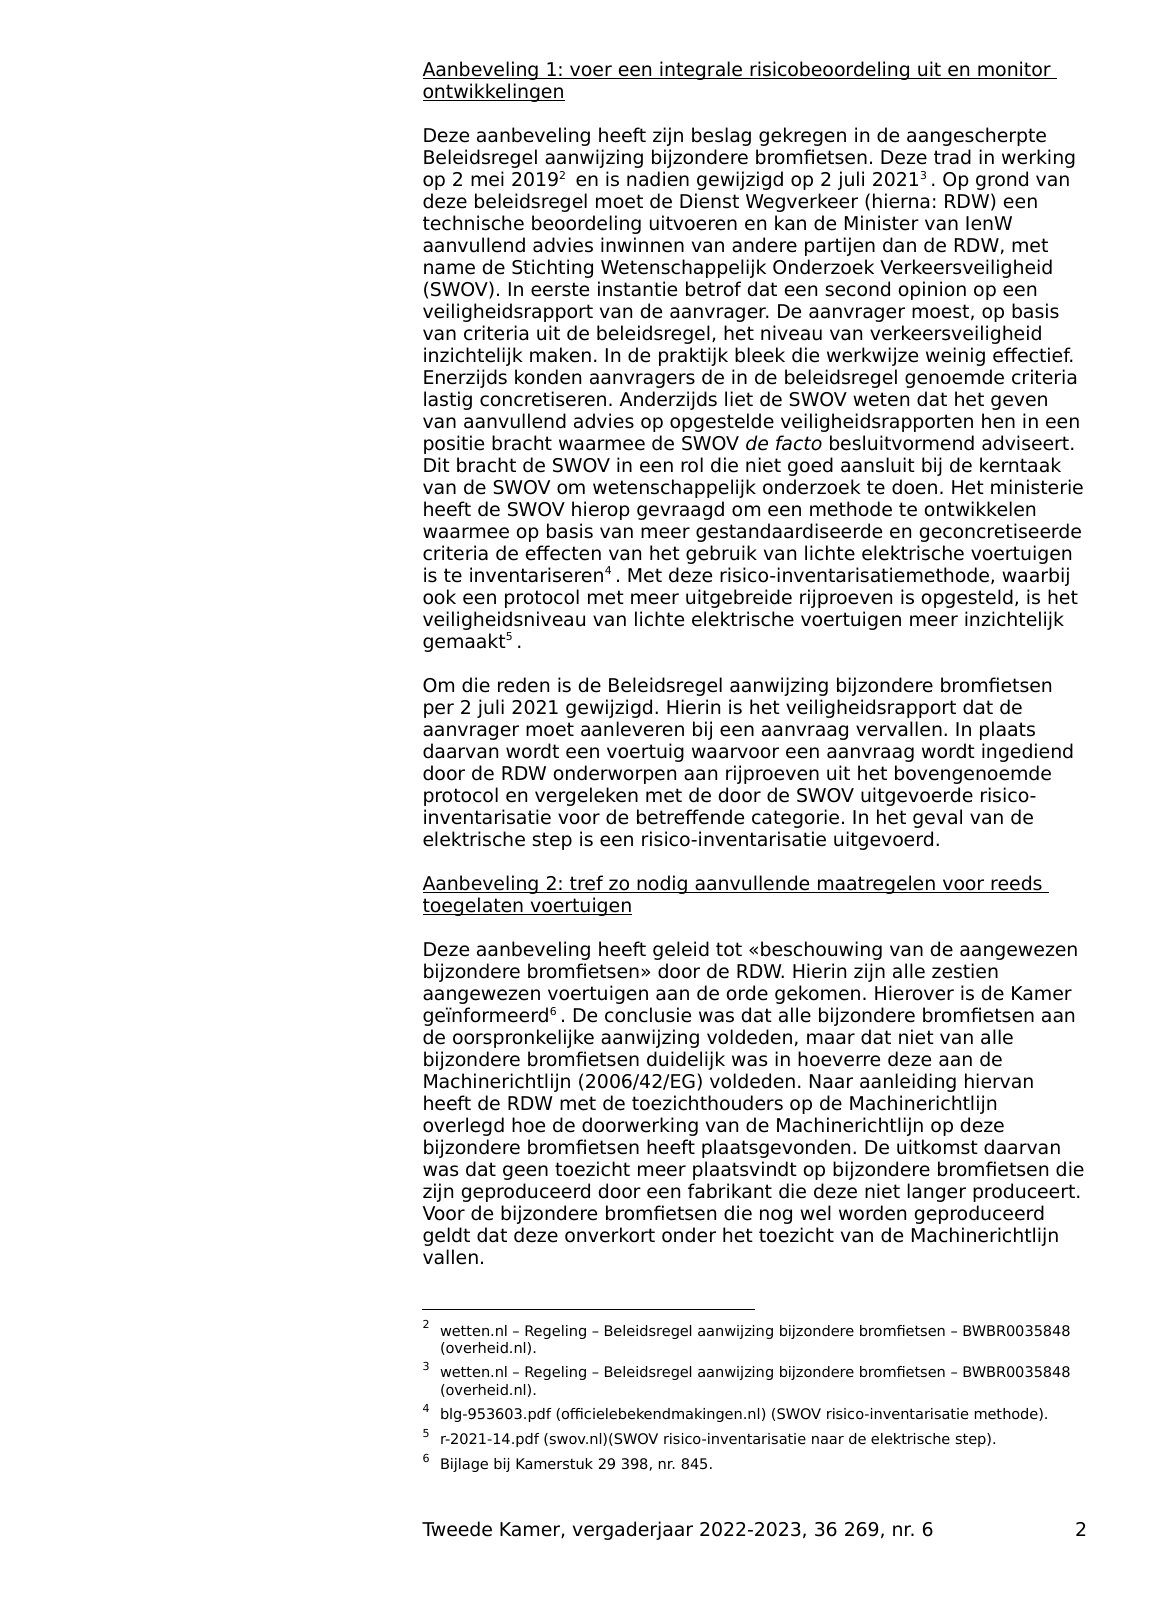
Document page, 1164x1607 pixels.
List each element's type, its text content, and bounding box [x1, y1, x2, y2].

text Bijlage bij Kamerstuk 29 398, nr. 845. [422, 1452, 1087, 1474]
text wetten.nl – Regeling – Beleidsregel aanwijzing bijzondere bromfietsen – BWBR0035848 (overheid.nl). [422, 1318, 1087, 1357]
subtitle Aanbeveling 2: tref zo nodig aanvullende maatregelen voor reeds toegelaten voertuigen [422, 873, 1087, 917]
text r-2021-14.pdf (swov.nl)(SWOV risico-inventarisatie naar de elektrische step). [422, 1427, 1087, 1449]
text Deze aanbeveling heeft geleid tot «beschouwing van de aangewezen bijzondere bromfietsen» door de RDW. Hierin zijn alle zestien aangewezen voertuigen aan de orde gekomen. Hierover is de Kamer geïnformeerd. De conclusie was dat alle bijzondere bromfietsen aan de oorspronkelijke aanwijzing voldeden, maar dat niet van alle bijzondere bromfietsen duidelijk was in hoeverre deze aan de Machinerichtlijn (2006/42/EG) voldeden. Naar aanleiding hiervan heeft de RDW met de toezichthouders op de Machinerichtlijn overlegd hoe de doorwerking van de Machinerichtlijn op deze bijzondere bromfietsen heeft plaatsgevonden. De uitkomst daarvan was dat geen toezicht meer plaatsvindt op bijzondere bromfietsen die zijn geproduceerd door een fabrikant die deze niet langer produceert. Voor de bijzondere bromfietsen die nog wel worden geproduceerd geldt dat deze onverkort onder het toezicht van de Machinerichtlijn vallen. [422, 939, 1087, 1269]
subtitle Aanbeveling 1: voer een integrale risicobeoordeling uit en monitor ontwikkelingen [422, 59, 1087, 103]
text Om die reden is de Beleidsregel aanwijzing bijzondere bromfietsen per 2 juli 2021 gewijzigd. Hierin is het veiligheidsrapport dat de aanvrager moet aanleveren bij een aanvraag vervallen. In plaats daarvan wordt een voertuig waarvoor een aanvraag wordt ingediend door de RDW onderworpen aan rijproeven uit het bovengenoemde protocol en vergeleken met de door de SWOV uitgevoerde risico-inventarisatie voor de betreffende categorie. In het geval van de elektrische step is een risico-inventarisatie uitgevoerd. [422, 675, 1087, 851]
text Deze aanbeveling heeft zijn beslag gekregen in de aangescherpte Beleidsregel aanwijzing bijzondere bromfietsen. Deze trad in werking op 2 mei 2019 en is nadien gewijzigd op 2 juli 2021. Op grond van deze beleidsregel moet de Dienst Wegverkeer (hierna: RDW) een technische beoordeling uitvoeren en kan de Minister van IenW aanvullend advies inwinnen van andere partijen dan de RDW, met name de Stichting Wetenschappelijk Onderzoek Verkeersveiligheid (SWOV). In eerste instantie betrof dat een second opinion op een veiligheidsrapport van de aanvrager. De aanvrager moest, op basis van criteria uit de beleidsregel, het niveau van verkeersveiligheid inzichtelijk maken. In de praktijk bleek die werkwijze weinig effectief. Enerzijds konden aanvragers de in de beleidsregel genoemde criteria lastig concretiseren. Anderzijds liet de SWOV weten dat het geven van aanvullend advies op opgestelde veiligheidsrapporten hen in een positie bracht waarmee de SWOV de facto besluitvormend adviseert. Dit bracht de SWOV in een rol die niet goed aansluit bij de kerntaak van de SWOV om wetenschappelijk onderzoek te doen. Het ministerie heeft de SWOV hierop gevraagd om een methode te ontwikkelen waarmee op basis van meer gestandaardiseerde en geconcretiseerde criteria de effecten van het gebruik van lichte elektrische voertuigen is te inventariseren. Met deze risico-inventarisatiemethode, waarbij ook een protocol met meer uitgebreide rijproeven is opgesteld, is het veiligheidsniveau van lichte elektrische voertuigen meer inzichtelijk gemaakt. [422, 125, 1087, 653]
text blg-953603.pdf (officielebekendmakingen.nl) (SWOV risico-inventarisatie methode). [422, 1402, 1087, 1424]
text wetten.nl – Regeling – Beleidsregel aanwijzing bijzondere bromfietsen – BWBR0035848 (overheid.nl). [422, 1360, 1087, 1399]
